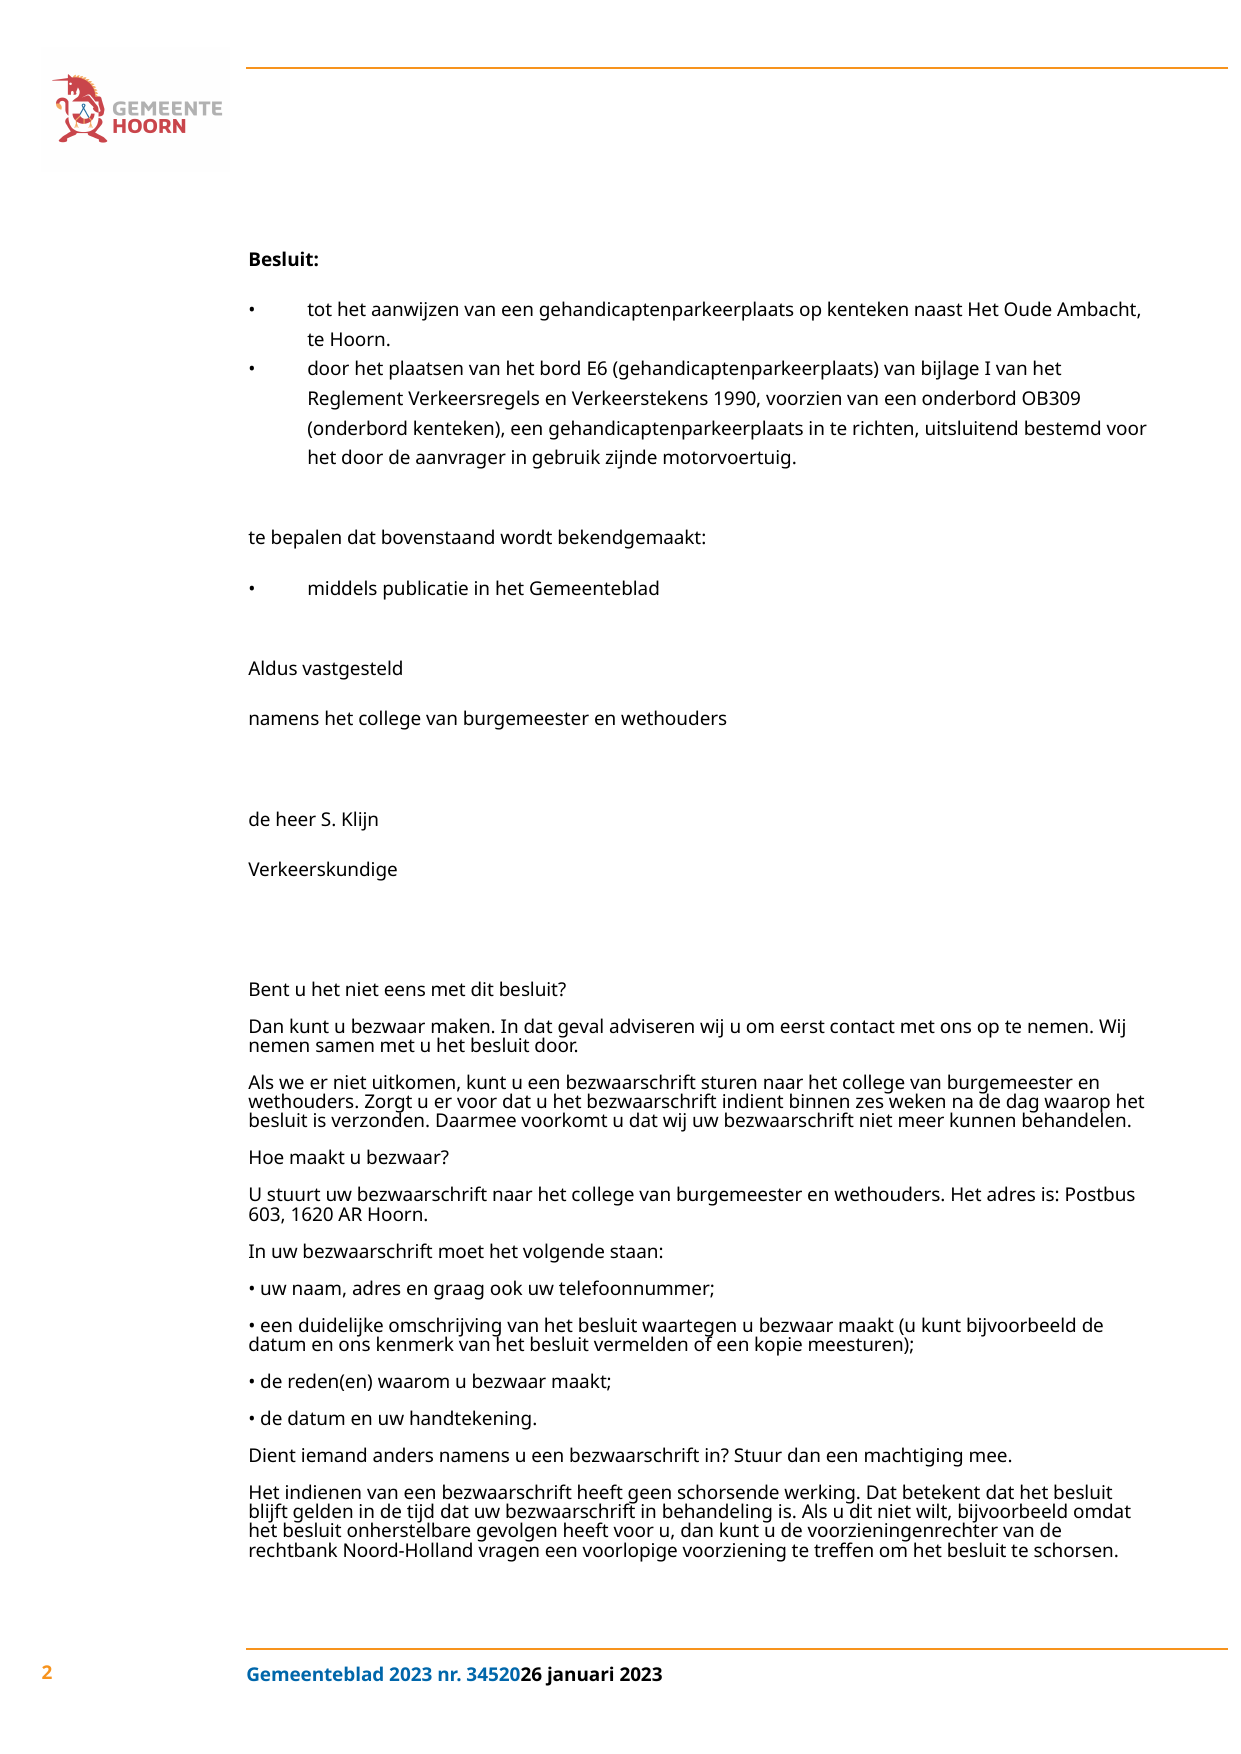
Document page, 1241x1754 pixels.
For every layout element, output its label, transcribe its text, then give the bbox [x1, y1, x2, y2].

text Verkeerskundige [248, 856, 1152, 882]
text te bepalen dat bovenstaand wordt bekendgemaakt: [248, 524, 1152, 550]
text Dient iemand anders namens u een bezwaarschrift in? Stuur dan een machtiging mee. [248, 1447, 1152, 1466]
text Bent u het niet eens met dit besluit? [248, 981, 1152, 1000]
list middels publicatie in het Gemeenteblad [248, 575, 1152, 601]
picture [41, 47, 231, 172]
text Aldus vastgesteld [248, 655, 1152, 681]
text Besluit: [248, 246, 1152, 272]
text Dan kunt u bezwaar maken. In dat geval adviseren wij u om eerst contact met ons op te nemen. Wij nemen samen met u het besluit door. [248, 1018, 1152, 1056]
list tot het aanwijzen van een gehandicaptenparkeerplaats op kenteken naast Het Oude Ambacht, te Hoorn. [248, 296, 1152, 352]
text • uw naam, adres en graag ook uw telefoonnummer; [248, 1279, 1152, 1299]
text namens het college van burgemeester en wethouders [248, 705, 1152, 731]
text In uw bezwaarschrift moet het volgende staan: [248, 1243, 1152, 1262]
text • de reden(en) waarom u bezwaar maakt; [248, 1373, 1152, 1392]
text • een duidelijke omschrijving van het besluit waartegen u bezwaar maakt (u kunt bijvoorbeeld de datum en ons kenmerk van het besluit vermelden of een kopie meesturen); [248, 1317, 1152, 1355]
text Als we er niet uitkomen, kunt u een bezwaarschrift sturen naar het college van burgemeester en wethouders. Zorgt u er voor dat u het bezwaarschrift indient binnen zes weken na de dag waarop het besluit is verzonden. Daarmee voorkomt u dat wij uw bezwaarschrift niet meer kunnen behandelen. [248, 1074, 1152, 1132]
text Hoe maakt u bezwaar? [248, 1149, 1152, 1169]
list door het plaatsen van het bord E6 (gehandicaptenparkeerplaats) van bijlage I van het Reglement Verkeersregels en Verkeerstekens 1990, voorzien van een onderbord OB309 (onderbord kenteken), een gehandicaptenparkeerplaats in te richten, uitsluitend bestemd voor het door de aanvrager in gebruik zijnde motorvoertuig. [248, 356, 1152, 470]
text de heer S. Klijn [248, 806, 1152, 832]
text U stuurt uw bezwaarschrift naar het college van burgemeester en wethouders. Het adres is: Postbus 603, 1620 AR Hoorn. [248, 1186, 1152, 1225]
text Het indienen van een bezwaarschrift heeft geen schorsende werking. Dat betekent dat het besluit blijft gelden in de tijd dat uw bezwaarschrift in behandeling is. Als u dit niet wilt, bijvoorbeeld omdat het besluit onherstelbare gevolgen heeft voor u, dan kunt u de voorzieningenrechter van de rechtbank Noord-Holland vragen een voorlopige voorziening te treffen om het besluit te schorsen. [248, 1484, 1152, 1561]
text • de datum en uw handtekening. [248, 1410, 1152, 1429]
